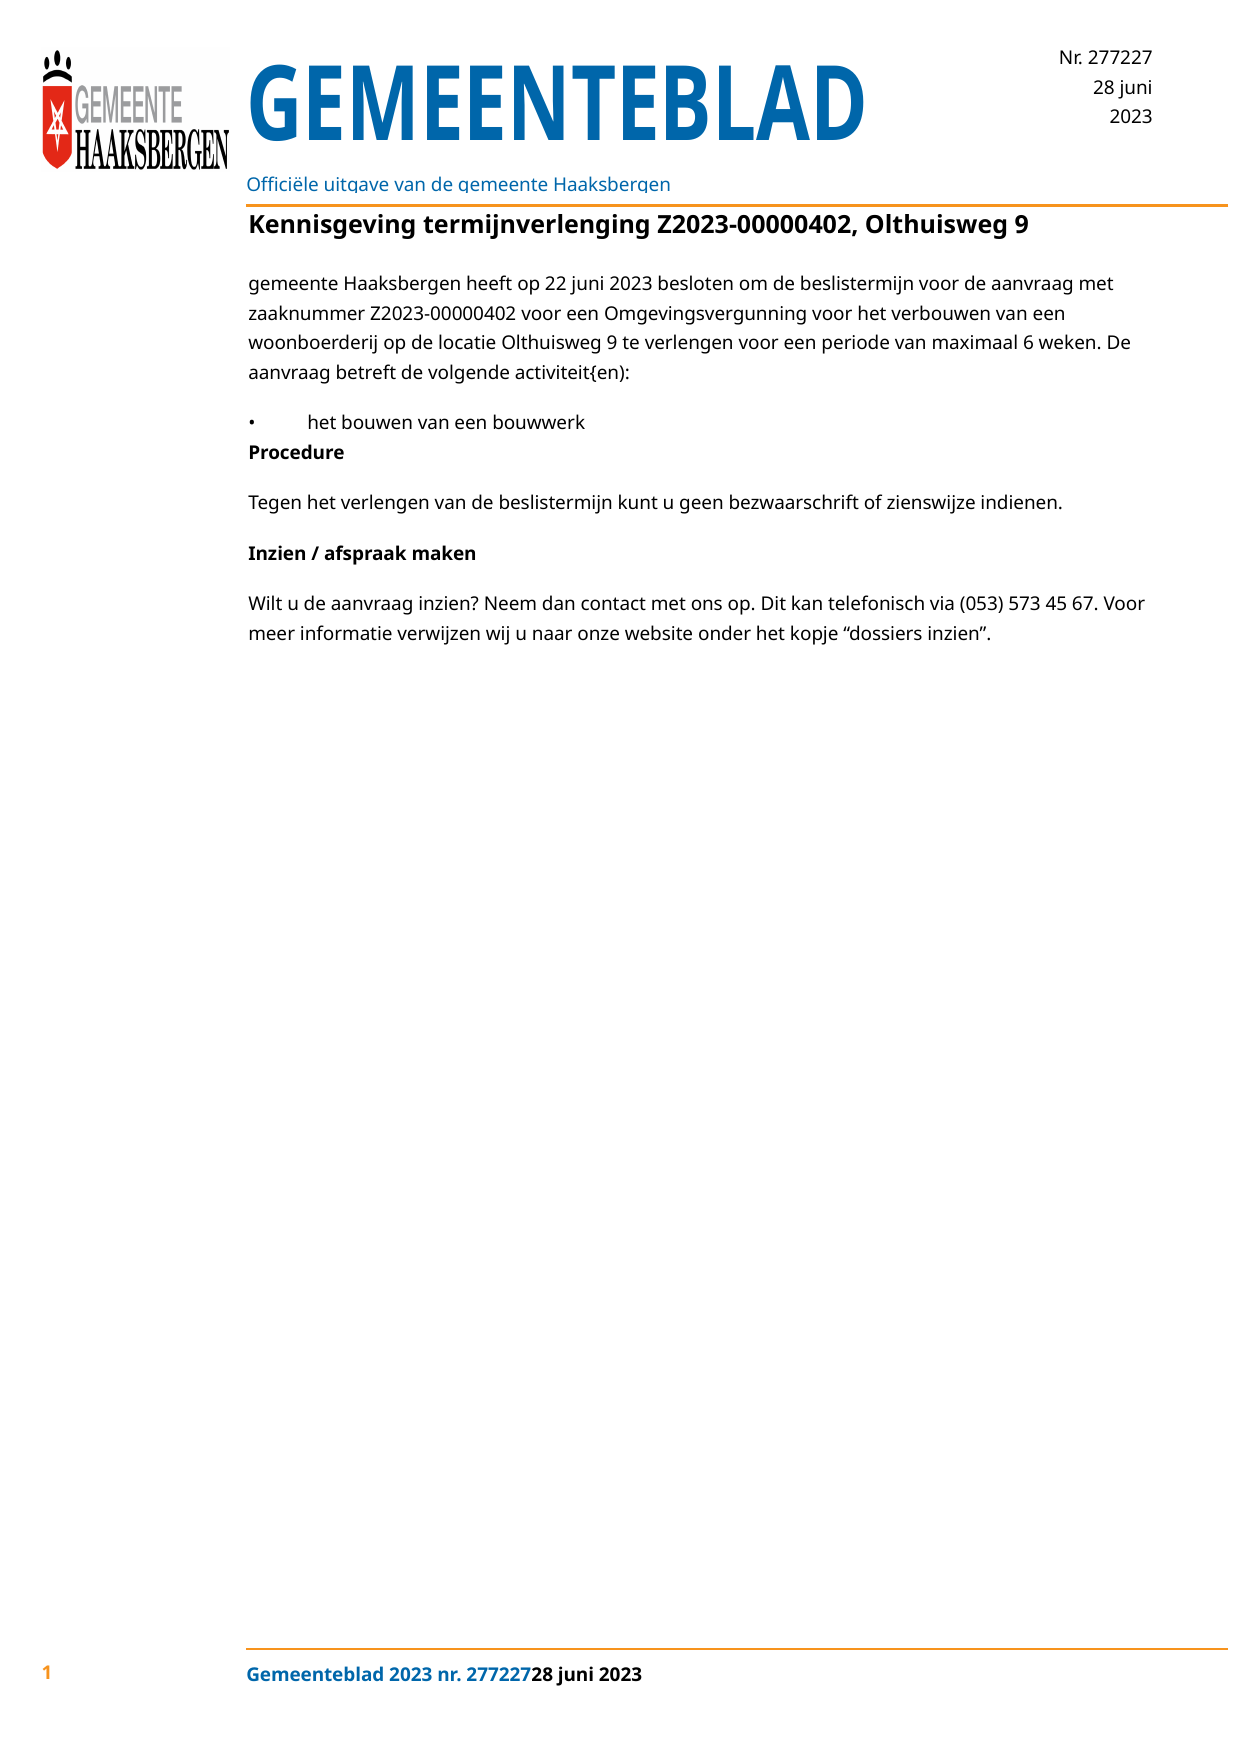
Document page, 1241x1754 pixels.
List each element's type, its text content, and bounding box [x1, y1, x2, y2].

picture [41, 47, 231, 172]
list het bouwen van een bouwwerk [248, 409, 1152, 435]
text Wilt u de aanvraag inzien? Neem dan contact met ons op. Dit kan telefonisch via (053) 573 45 67. Voor meer informatie verwijzen wij u naar onze website onder het kopje “dossiers inzien”. [248, 590, 1152, 646]
text Kennisgeving termijnverlenging Z2023-00000402, Olthuisweg 9 [248, 207, 1152, 241]
text Procedure [248, 439, 1152, 465]
text gemeente Haaksbergen heeft op 22 juni 2023 besloten om de beslistermijn voor de aanvraag met zaaknummer Z2023-00000402 voor een Omgevingsvergunning voor het verbouwen van een woonboerderij op de locatie Olthuisweg 9 te verlengen voor een periode van maximaal 6 weken. De aanvraag betreft de volgende activiteit{en): [248, 270, 1152, 385]
text Inzien / afspraak maken [248, 540, 1152, 566]
text Tegen het verlengen van de beslistermijn kunt u geen bezwaarschrift of zienswijze indienen. [248, 489, 1152, 515]
